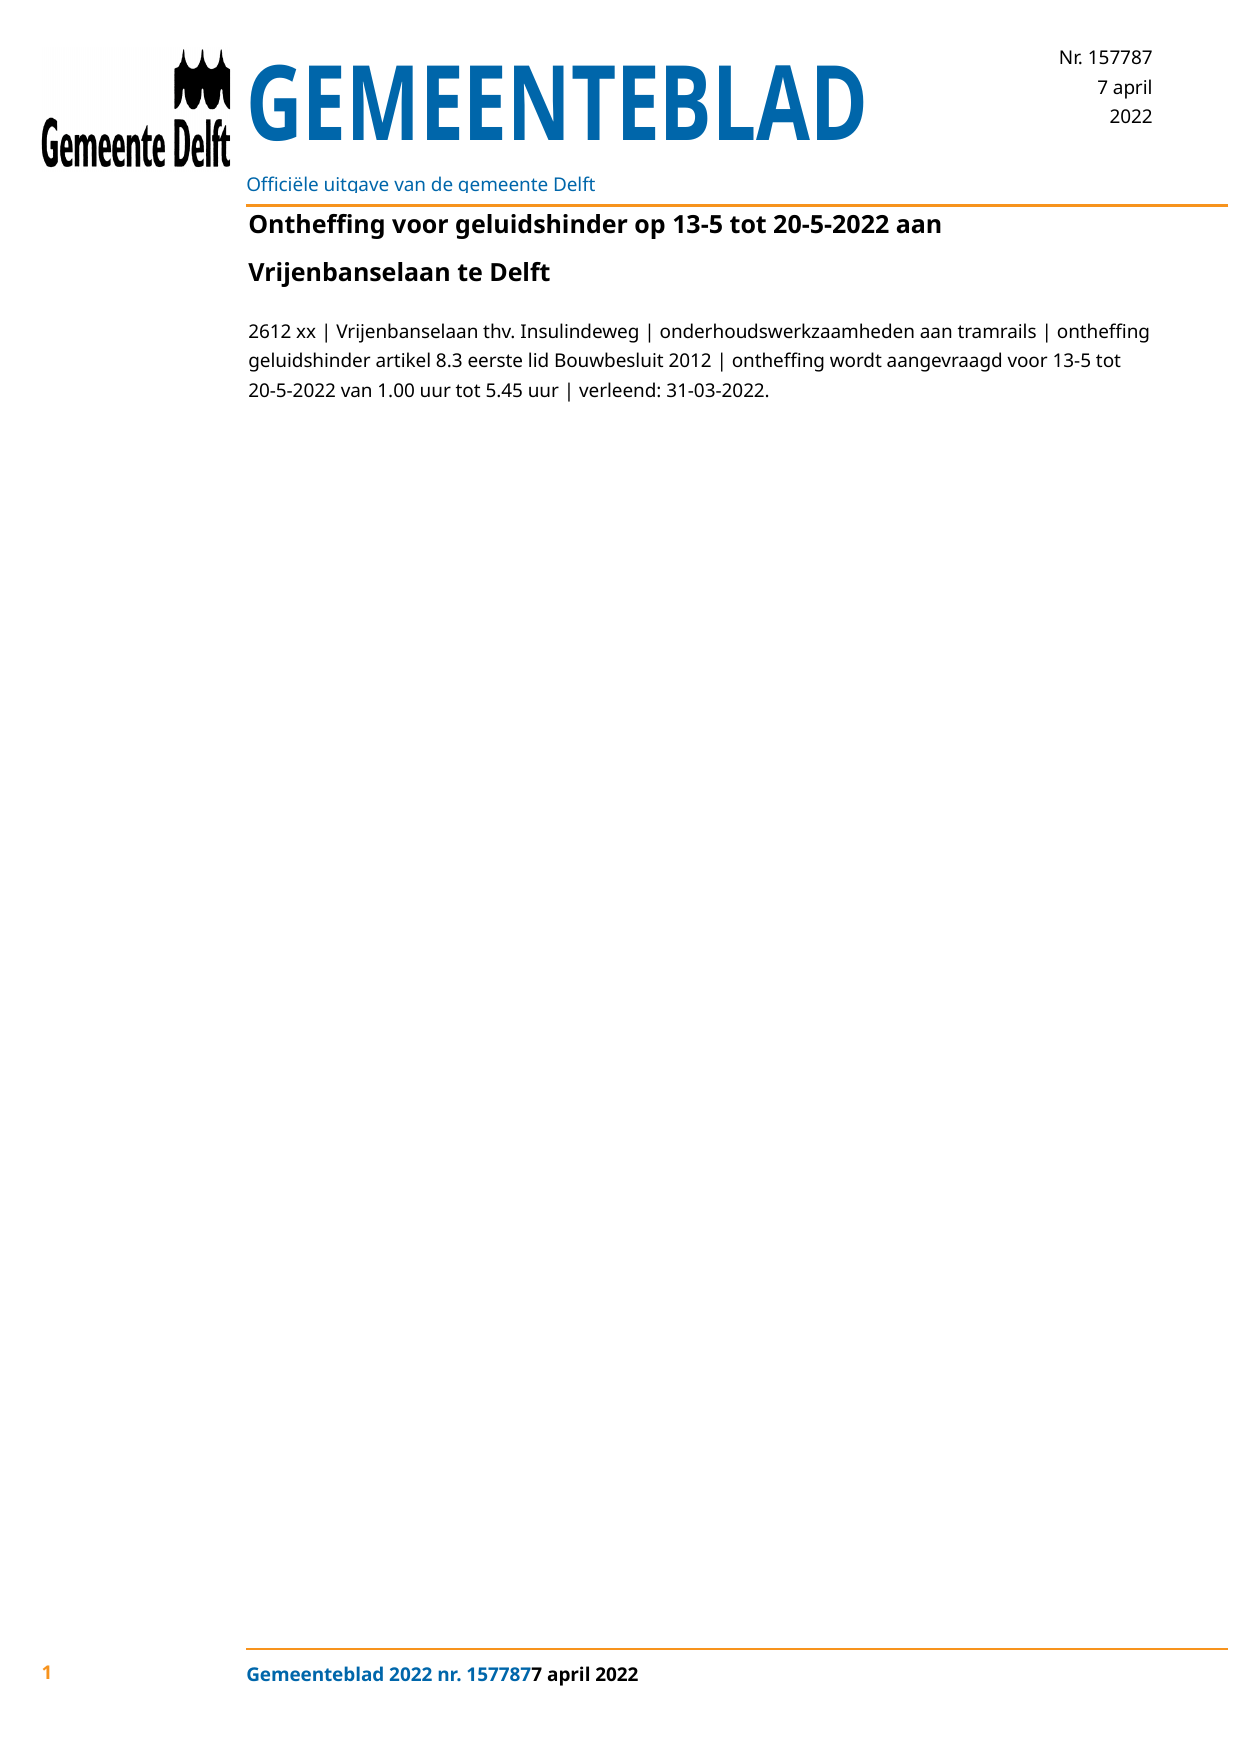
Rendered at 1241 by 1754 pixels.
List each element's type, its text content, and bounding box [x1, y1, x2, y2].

text 2612 xx | Vrijenbanselaan thv. Insulindeweg | onderhoudswerkzaamheden aan tramrails | ontheffing geluidshinder artikel 8.3 eerste lid Bouwbesluit 2012 | ontheffing wordt aangevraagd voor 13-5 tot 20-5-2022 van 1.00 uur tot 5.45 uur | verleend: 31-03-2022. [248, 318, 1152, 403]
picture [41, 47, 231, 172]
text Ontheffing voor geluidshinder op 13-5 tot 20-5-2022 aan Vrijenbanselaan te Delft [248, 207, 1152, 288]
